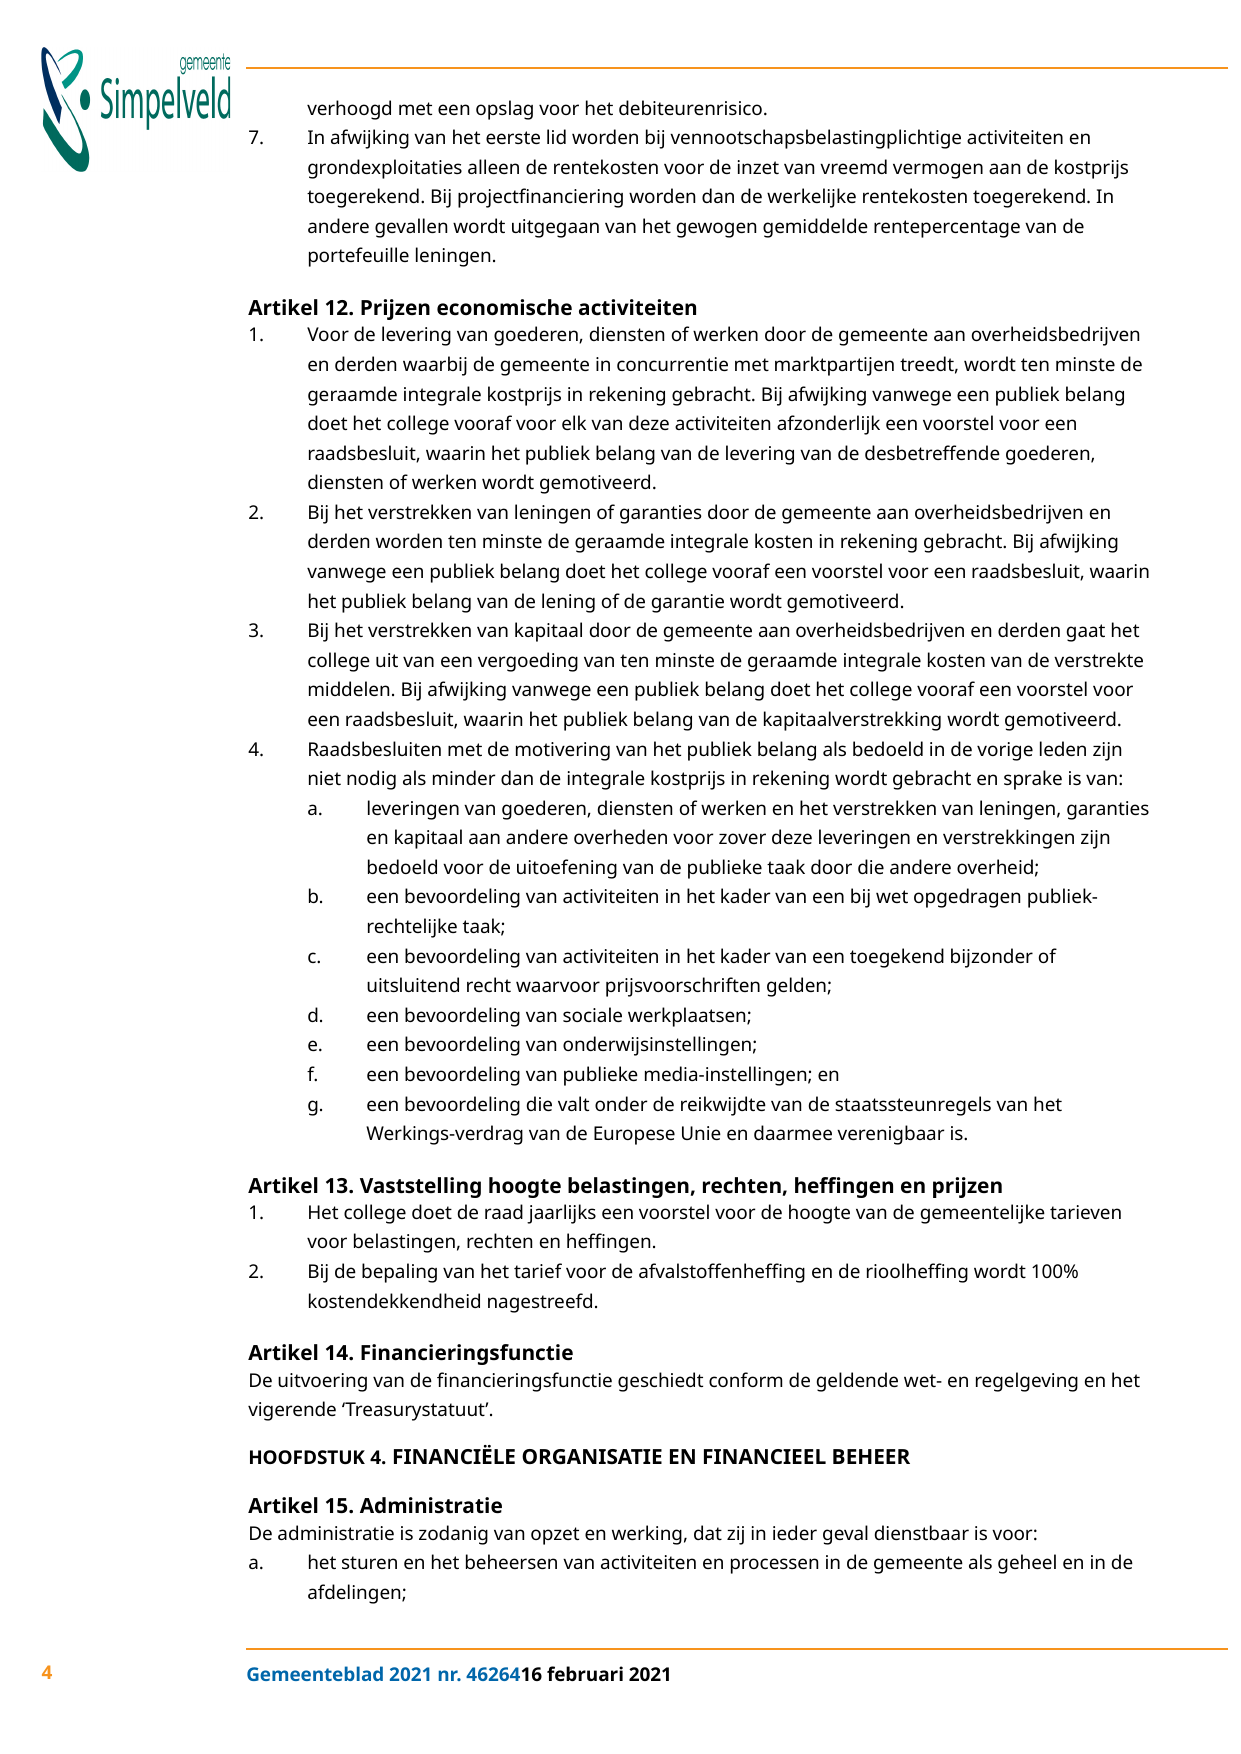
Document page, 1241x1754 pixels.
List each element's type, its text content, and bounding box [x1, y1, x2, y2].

text Artikel 12. Prijzen economische activiteiten [248, 293, 1152, 322]
list In afwijking van het eerste lid worden bij vennootschapsbelastingplichtige activiteiten en grondexploitaties alleen de rentekosten voor de inzet van vreemd vermogen aan de kostprijs toegerekend. Bij projectfinanciering worden dan de werkelijke rentekosten toegerekend. In andere gevallen wordt uitgegaan van het gewogen gemiddelde rentepercentage van de portefeuille leningen. [248, 124, 1152, 268]
list het sturen en het beheersen van activiteiten en processen in de gemeente als geheel en in de afdelingen; [248, 1549, 1152, 1604]
list verhoogd met een opslag voor het debiteurenrisico. [248, 95, 1152, 121]
list een bevoordeling die valt onder de reikwijdte van de staatssteunregels van het Werkings-verdrag van de Europese Unie en daarmee verenigbaar is. [307, 1091, 1152, 1146]
text De uitvoering van de financieringsfunctie geschiedt conform de geldende wet- en regelgeving en het vigerende ‘Treasurystatuut’. [248, 1367, 1152, 1422]
list Voor de levering van goederen, diensten of werken door de gemeente aan overheidsbedrijven en derden waarbij de gemeente in concurrentie met marktpartijen treedt, wordt ten minste de geraamde integrale kostprijs in rekening gebracht. Bij afwijking vanwege een publiek belang doet het college vooraf voor elk van deze activiteiten afzonderlijk een voorstel voor een raadsbesluit, waarin het publiek belang van de levering van de desbetreffende goederen, diensten of werken wordt gemotiveerd. [248, 322, 1152, 495]
text HOOFDSTUK 4. FINANCIËLE ORGANISATIE EN FINANCIEEL BEHEER [248, 1442, 1152, 1470]
list een bevoordeling van publieke media-instellingen; en [307, 1061, 1152, 1087]
text De administratie is zodanig van opzet en werking, dat zij in ieder geval dienstbaar is voor: [248, 1520, 1152, 1545]
list Bij het verstrekken van kapitaal door de gemeente aan overheidsbedrijven en derden gaat het college uit van een vergoeding van ten minste de geraamde integrale kosten van de verstrekte middelen. Bij afwijking vanwege een publiek belang doet het college vooraf een voorstel voor een raadsbesluit, waarin het publiek belang van de kapitaalverstrekking wordt gemotiveerd. [248, 617, 1152, 732]
list een bevoordeling van sociale werkplaatsen; [307, 1002, 1152, 1028]
text Artikel 15. Administratie [248, 1491, 1152, 1520]
list Raadsbesluiten met de motivering van het publiek belang als bedoeld in de vorige leden zijn niet nodig als minder dan de integrale kostprijs in rekening wordt gebracht en sprake is van: [248, 736, 1152, 791]
list Bij het verstrekken van leningen of garanties door de gemeente aan overheidsbedrijven en derden worden ten minste de geraamde integrale kosten in rekening gebracht. Bij afwijking vanwege een publiek belang doet het college vooraf een voorstel voor een raadsbesluit, waarin het publiek belang van de lening of de garantie wordt gemotiveerd. [248, 499, 1152, 613]
list een bevoordeling van activiteiten in het kader van een toegekend bijzonder of uitsluitend recht waarvoor prijsvoorschriften gelden; [307, 943, 1152, 998]
picture [41, 47, 231, 172]
text Artikel 13. Vaststelling hoogte belastingen, rechten, heffingen en prijzen [248, 1171, 1152, 1199]
list een bevoordeling van onderwijsinstellingen; [307, 1032, 1152, 1057]
list een bevoordeling van activiteiten in het kader van een bij wet opgedragen publiek-rechtelijke taak; [307, 884, 1152, 939]
list Bij de bepaling van het tarief voor de afvalstoffenheffing en de rioolheffing wordt 100% kostendekkendheid nagestreefd. [248, 1258, 1152, 1314]
list leveringen van goederen, diensten of werken en het verstrekken van leningen, garanties en kapitaal aan andere overheden voor zover deze leveringen en verstrekkingen zijn bedoeld voor de uitoefening van de publieke taak door die andere overheid; [307, 795, 1152, 880]
list Het college doet de raad jaarlijks een voorstel voor de hoogte van de gemeentelijke tarieven voor belastingen, rechten en heffingen. [248, 1199, 1152, 1254]
text Artikel 14. Financieringsfunctie [248, 1338, 1152, 1367]
